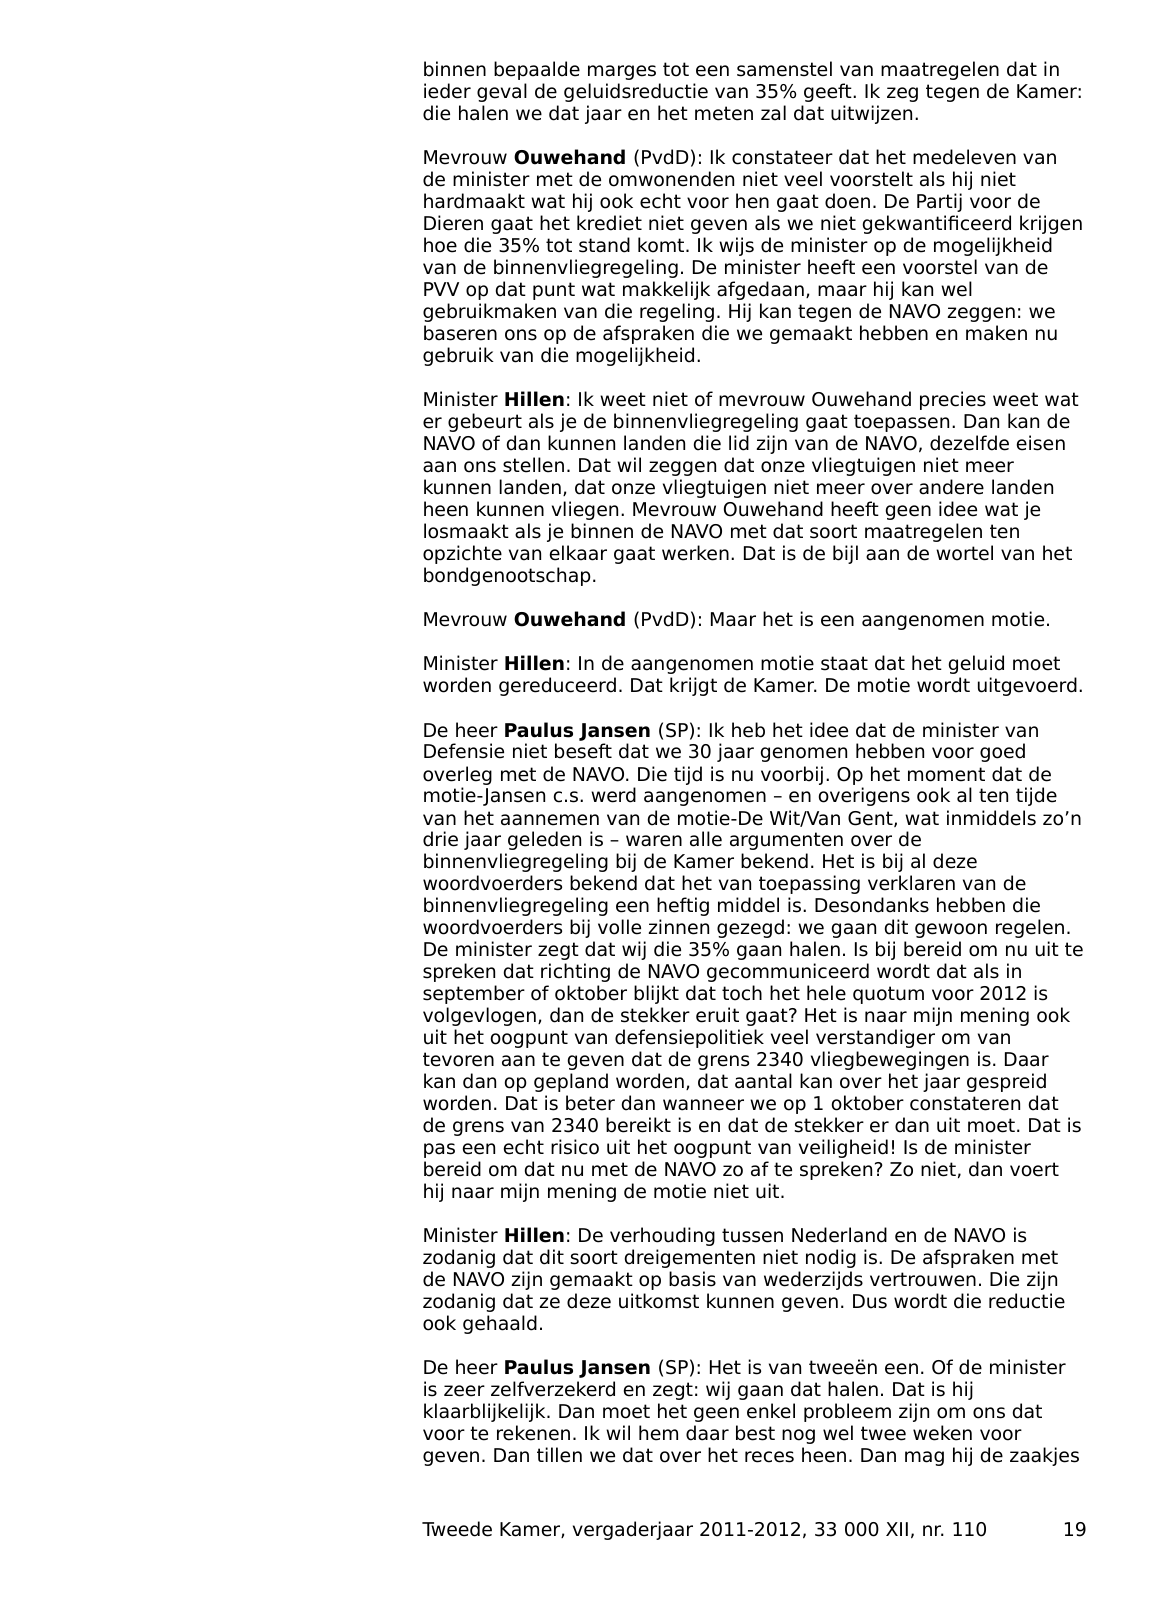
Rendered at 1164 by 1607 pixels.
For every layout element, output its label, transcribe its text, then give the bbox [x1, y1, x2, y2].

text Mevrouw Ouwehand (PvdD): Ik constateer dat het medeleven van de minister met de omwonenden niet veel voorstelt als hij niet hardmaakt wat hij ook echt voor hen gaat doen. De Partij voor de Dieren gaat het krediet niet geven als we niet gekwantificeerd krijgen hoe die 35% tot stand komt. Ik wijs de minister op de mogelijkheid van de binnenvliegregeling. De minister heeft een voorstel van de PVV op dat punt wat makkelijk afgedaan, maar hij kan wel gebruikmaken van die regeling. Hij kan tegen de NAVO zeggen: we baseren ons op de afspraken die we gemaakt hebben en maken nu gebruik van die mogelijkheid. [422, 147, 1087, 367]
text De heer Paulus Jansen (SP): Ik heb het idee dat de minister van Defensie niet beseft dat we 30 jaar genomen hebben voor goed overleg met de NAVO. Die tijd is nu voorbij. Op het moment dat de motie-Jansen c.s. werd aangenomen – en overigens ook al ten tijde van het aannemen van de motie-De Wit/Van Gent, wat inmiddels zo’n drie jaar geleden is – waren alle argumenten over de binnenvliegregeling bij de Kamer bekend. Het is bij al deze woordvoerders bekend dat het van toepassing verklaren van de binnenvliegregeling een heftig middel is. Desondanks hebben die woordvoerders bij volle zinnen gezegd: we gaan dit gewoon regelen. De minister zegt dat wij die 35% gaan halen. Is bij bereid om nu uit te spreken dat richting de NAVO gecommuniceerd wordt dat als in september of oktober blijkt dat toch het hele quotum voor 2012 is volgevlogen, dan de stekker eruit gaat? Het is naar mijn mening ook uit het oogpunt van defensiepolitiek veel verstandiger om van tevoren aan te geven dat de grens 2340 vliegbewegingen is. Daar kan dan op gepland worden, dat aantal kan over het jaar gespreid worden. Dat is beter dan wanneer we op 1 oktober constateren dat de grens van 2340 bereikt is en dat de stekker er dan uit moet. Dat is pas een echt risico uit het oogpunt van veiligheid! Is de minister bereid om dat nu met de NAVO zo af te spreken? Zo niet, dan voert hij naar mijn mening de motie niet uit. [422, 719, 1087, 1203]
text Minister Hillen: De verhouding tussen Nederland en de NAVO is zodanig dat dit soort dreigementen niet nodig is. De afspraken met de NAVO zijn gemaakt op basis van wederzijds vertrouwen. Die zijn zodanig dat ze deze uitkomst kunnen geven. Dus wordt die reductie ook gehaald. [422, 1225, 1087, 1335]
text binnen bepaalde marges tot een samenstel van maatregelen dat in ieder geval de geluidsreductie van 35% geeft. Ik zeg tegen de Kamer: die halen we dat jaar en het meten zal dat uitwijzen. [422, 59, 1087, 125]
text Minister Hillen: Ik weet niet of mevrouw Ouwehand precies weet wat er gebeurt als je de binnenvliegregeling gaat toepassen. Dan kan de NAVO of dan kunnen landen die lid zijn van de NAVO, dezelfde eisen aan ons stellen. Dat wil zeggen dat onze vliegtuigen niet meer kunnen landen, dat onze vliegtuigen niet meer over andere landen heen kunnen vliegen. Mevrouw Ouwehand heeft geen idee wat je losmaakt als je binnen de NAVO met dat soort maatregelen ten opzichte van elkaar gaat werken. Dat is de bijl aan de wortel van het bondgenootschap. [422, 389, 1087, 587]
text De heer Paulus Jansen (SP): Het is van tweeën een. Of de minister is zeer zelfverzekerd en zegt: wij gaan dat halen. Dat is hij klaarblijkelijk. Dan moet het geen enkel probleem zijn om ons dat voor te rekenen. Ik wil hem daar best nog wel twee weken voor geven. Dan tillen we dat over het reces heen. Dan mag hij de zaakjes [422, 1357, 1087, 1467]
text Mevrouw Ouwehand (PvdD): Maar het is een aangenomen motie. [422, 609, 1087, 631]
text Minister Hillen: In de aangenomen motie staat dat het geluid moet worden gereduceerd. Dat krijgt de Kamer. De motie wordt uitgevoerd. [422, 653, 1087, 697]
